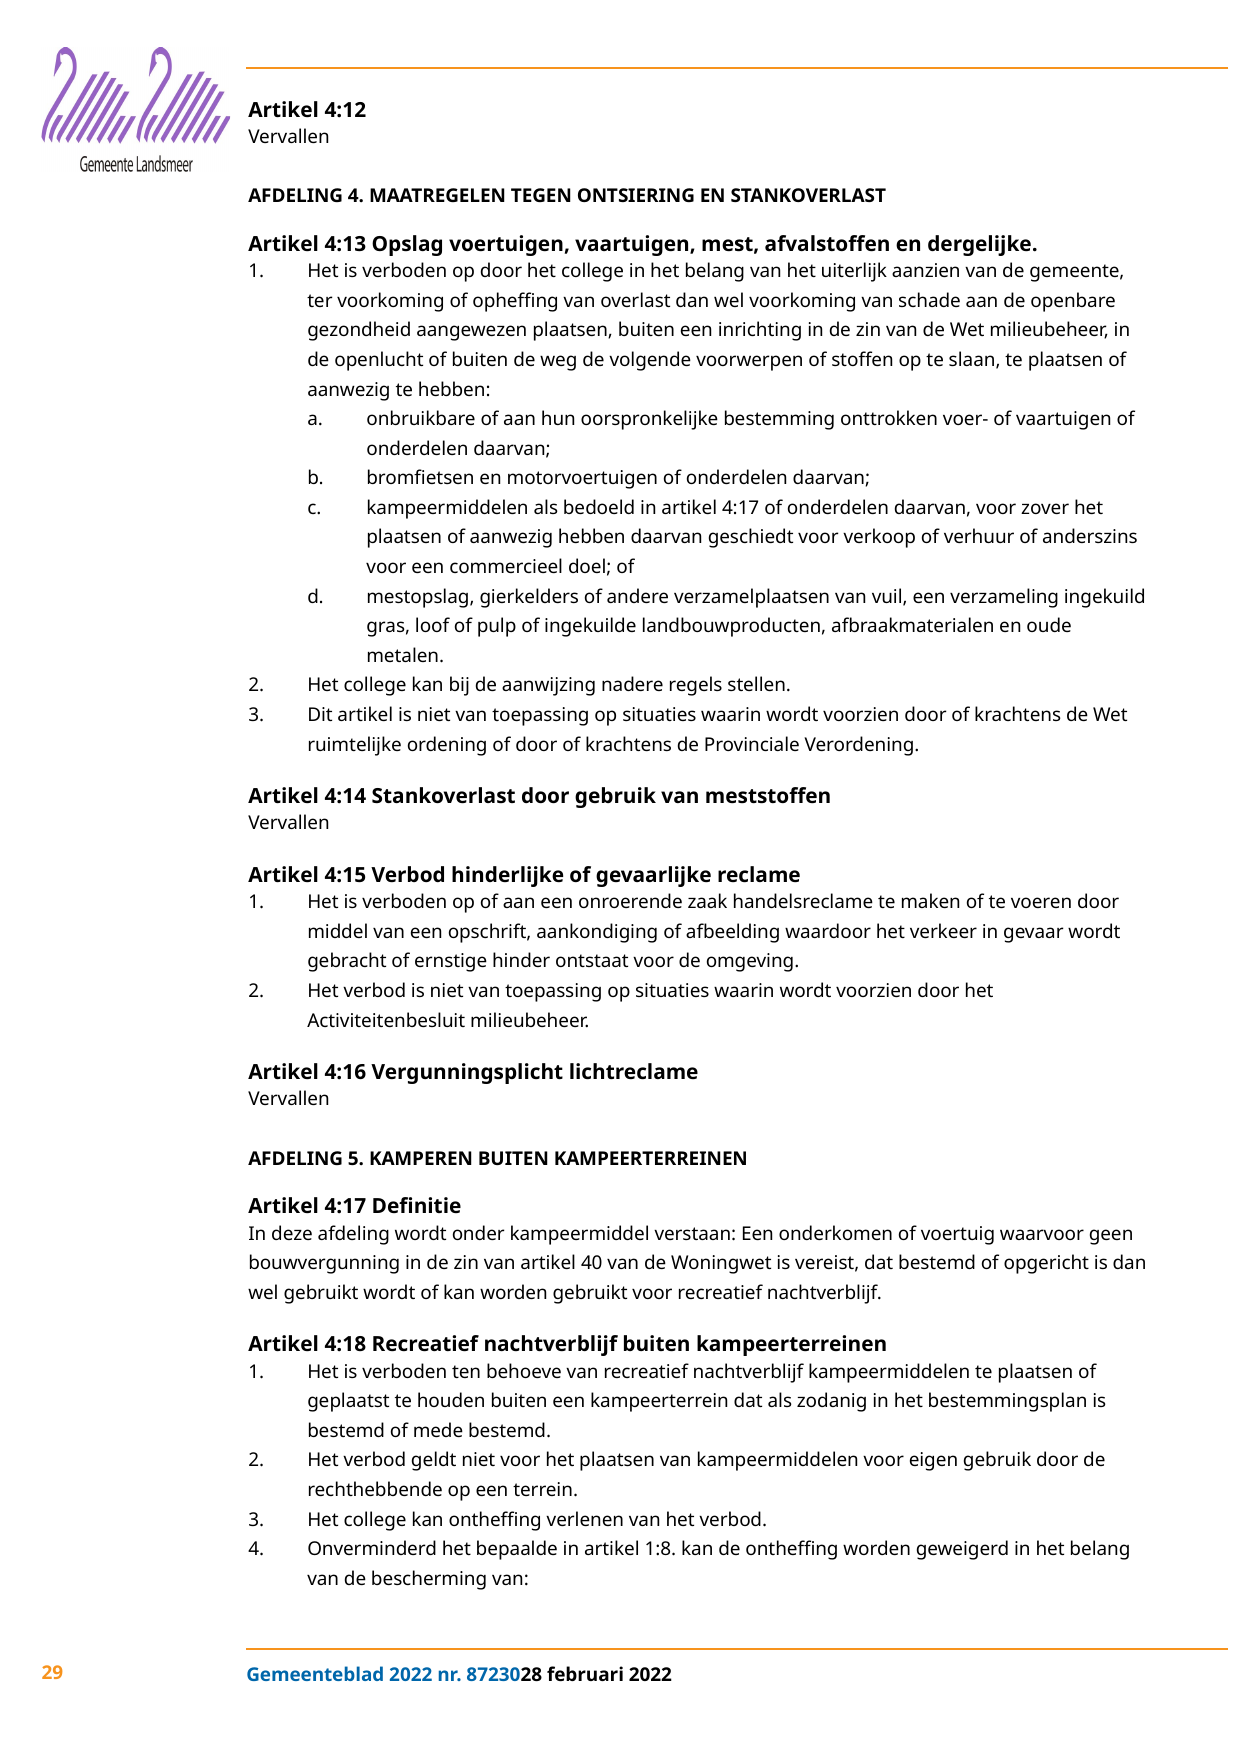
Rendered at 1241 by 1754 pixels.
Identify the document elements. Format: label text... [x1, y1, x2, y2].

list kampeermiddelen als bedoeld in artikel 4:17 of onderdelen daarvan, voor zover het plaatsen of aanwezig hebben daarvan geschiedt voor verkoop of verhuur of anderszins voor een commercieel doel; of [307, 494, 1152, 579]
list Dit artikel is niet van toepassing op situaties waarin wordt voorzien door of krachtens de Wet ruimtelijke ordening of door of krachtens de Provinciale Verordening. [248, 701, 1152, 756]
text Vervallen [248, 123, 1152, 149]
list Het college kan bij de aanwijzing nadere regels stellen. [248, 672, 1152, 697]
text AFDELING 5. KAMPEREN BUITEN KAMPEERTERREINEN [248, 1145, 1152, 1171]
text Artikel 4:15 Verbod hinderlijke of gevaarlijke reclame [248, 860, 1152, 888]
list Het college kan ontheffing verlenen van het verbod. [248, 1506, 1152, 1531]
list onbruikbare of aan hun oorspronkelijke bestemming onttrokken voer- of vaartuigen of onderdelen daarvan; [307, 405, 1152, 461]
text Vervallen [248, 809, 1152, 835]
text AFDELING 4. MAATREGELEN TEGEN ONTSIERING EN STANKOVERLAST [248, 182, 1152, 208]
picture [41, 47, 231, 172]
list Het verbod is niet van toepassing op situaties waarin wordt voorzien door het Activiteitenbesluit milieubeheer. [248, 977, 1152, 1032]
list Het is verboden op of aan een onroerende zaak handelsreclame te maken of te voeren door middel van een opschrift, aankondiging of afbeelding waardoor het verkeer in gevaar wordt gebracht of ernstige hinder ontstaat voor de omgeving. [248, 888, 1152, 973]
text Artikel 4:18 Recreatief nachtverblijf buiten kampeerterreinen [248, 1329, 1152, 1358]
list Onverminderd het bepaalde in artikel 1:8. kan de ontheffing worden geweigerd in het belang van de bescherming van: [248, 1535, 1152, 1591]
list mestopslag, gierkelders of andere verzamelplaatsen van vuil, een verzameling ingekuild gras, loof of pulp of ingekuilde landbouwproducten, afbraakmaterialen en oude metalen. [307, 583, 1152, 668]
list bromfietsen en motorvoertuigen of onderdelen daarvan; [307, 464, 1152, 490]
text Artikel 4:16 Vergunningsplicht lichtreclame [248, 1057, 1152, 1086]
text Vervallen [248, 1086, 1152, 1111]
text Artikel 4:14 Stankoverlast door gebruik van meststoffen [248, 781, 1152, 809]
text Artikel 4:17 Definitie [248, 1191, 1152, 1220]
text Artikel 4:13 Opslag voertuigen, vaartuigen, mest, afvalstoffen en dergelijke. [248, 229, 1152, 257]
text Artikel 4:12 [248, 95, 1152, 123]
list Het is verboden op door het college in het belang van het uiterlijk aanzien van de gemeente, ter voorkoming of opheffing van overlast dan wel voorkoming van schade aan de openbare gezondheid aangewezen plaatsen, buiten een inrichting in de zin van de Wet milieubeheer, in de openlucht of buiten de weg de volgende voorwerpen of stoffen op te slaan, te plaatsen of aanwezig te hebben: [248, 257, 1152, 401]
text In deze afdeling wordt onder kampeermiddel verstaan: Een onderkomen of voertuig waarvoor geen bouwvergunning in de zin van artikel 40 van de Woningwet is vereist, dat bestemd of opgericht is dan wel gebruikt wordt of kan worden gebruikt voor recreatief nachtverblijf. [248, 1220, 1152, 1305]
list Het verbod geldt niet voor het plaatsen van kampeermiddelen voor eigen gebruik door de rechthebbende op een terrein. [248, 1447, 1152, 1502]
list Het is verboden ten behoeve van recreatief nachtverblijf kampeermiddelen te plaatsen of geplaatst te houden buiten een kampeerterrein dat als zodanig in het bestemmingsplan is bestemd of mede bestemd. [248, 1358, 1152, 1443]
